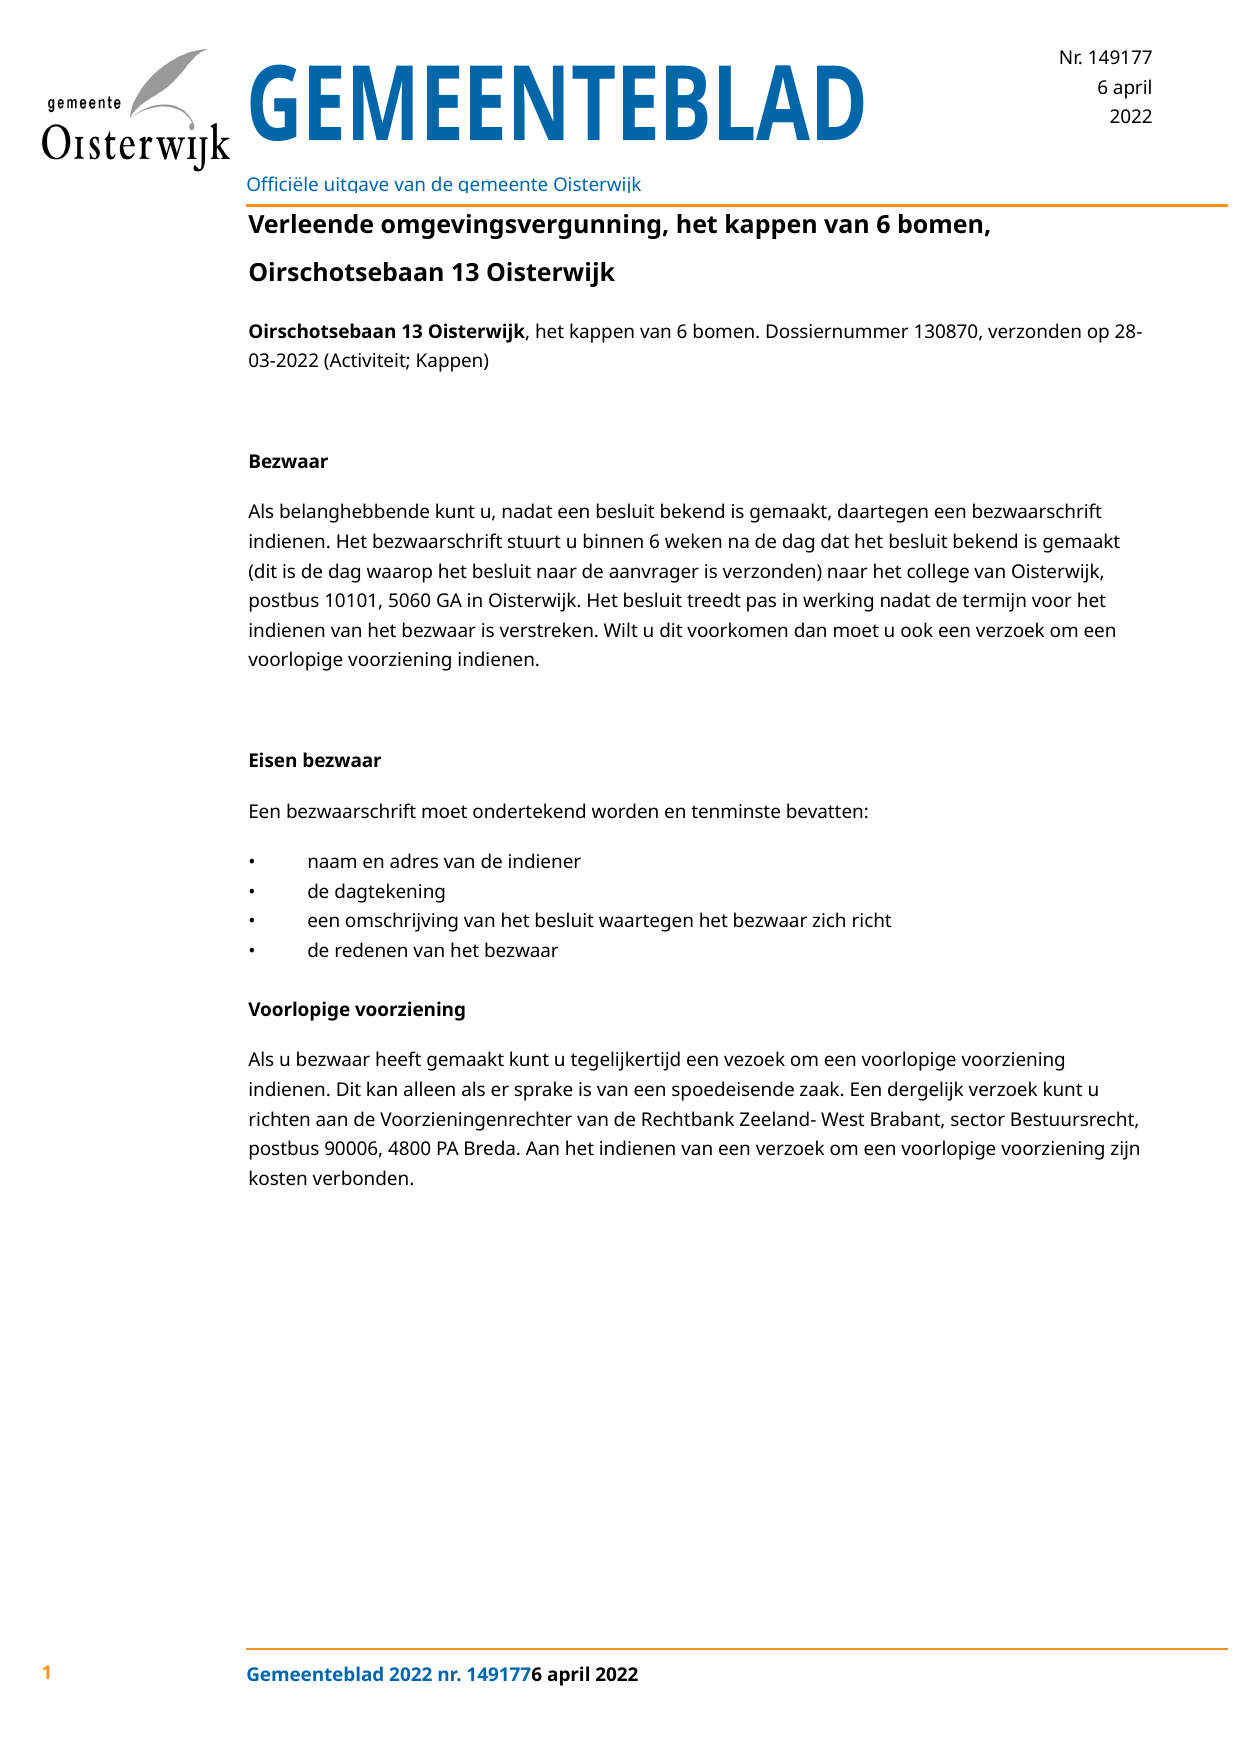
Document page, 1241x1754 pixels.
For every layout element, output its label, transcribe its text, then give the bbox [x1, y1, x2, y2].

text Als belanghebbende kunt u, nadat een besluit bekend is gemaakt, daartegen een bezwaarschrift indienen. Het bezwaarschrift stuurt u binnen 6 weken na de dag dat het besluit bekend is gemaakt (dit is de dag waarop het besluit naar de aanvrager is verzonden) naar het college van Oisterwijk, postbus 10101, 5060 GA in Oisterwijk. Het besluit treedt pas in werking nadat de termijn voor het indienen van het bezwaar is verstreken. Wilt u dit voorkomen dan moet u ook een verzoek om een voorlopige voorziening indienen. [248, 499, 1152, 672]
list naam en adres van de indiener [248, 848, 1152, 874]
text Een bezwaarschrift moet ondertekend worden en tenminste bevatten: [248, 798, 1152, 824]
picture [41, 47, 231, 172]
list de redenen van het bezwaar [248, 937, 1152, 963]
list de dagtekening [248, 878, 1152, 904]
text Bezwaar [248, 448, 1152, 474]
text Voorlopige voorziening [248, 996, 1152, 1022]
text Eisen bezwaar [248, 747, 1152, 773]
text Als u bezwaar heeft gemaakt kunt u tegelijkertijd een vezoek om een voorlopige voorziening indienen. Dit kan alleen als er sprake is van een spoedeisende zaak. Een dergelijk verzoek kunt u richten aan de Voorzieningenrechter van de Rechtbank Zeeland- West Brabant, sector Bestuursrecht, postbus 90006, 4800 PA Breda. Aan het indienen van een verzoek om een voorlopige voorziening zijn kosten verbonden. [248, 1047, 1152, 1191]
text Verleende omgevingsvergunning, het kappen van 6 bomen, Oirschotsebaan 13 Oisterwijk [248, 207, 1152, 288]
list een omschrijving van het besluit waartegen het bezwaar zich richt [248, 907, 1152, 933]
text Oirschotsebaan 13 Oisterwijk, het kappen van 6 bomen. Dossiernummer 130870, verzonden op 28-03-2022 (Activiteit; Kappen) [248, 318, 1152, 373]
